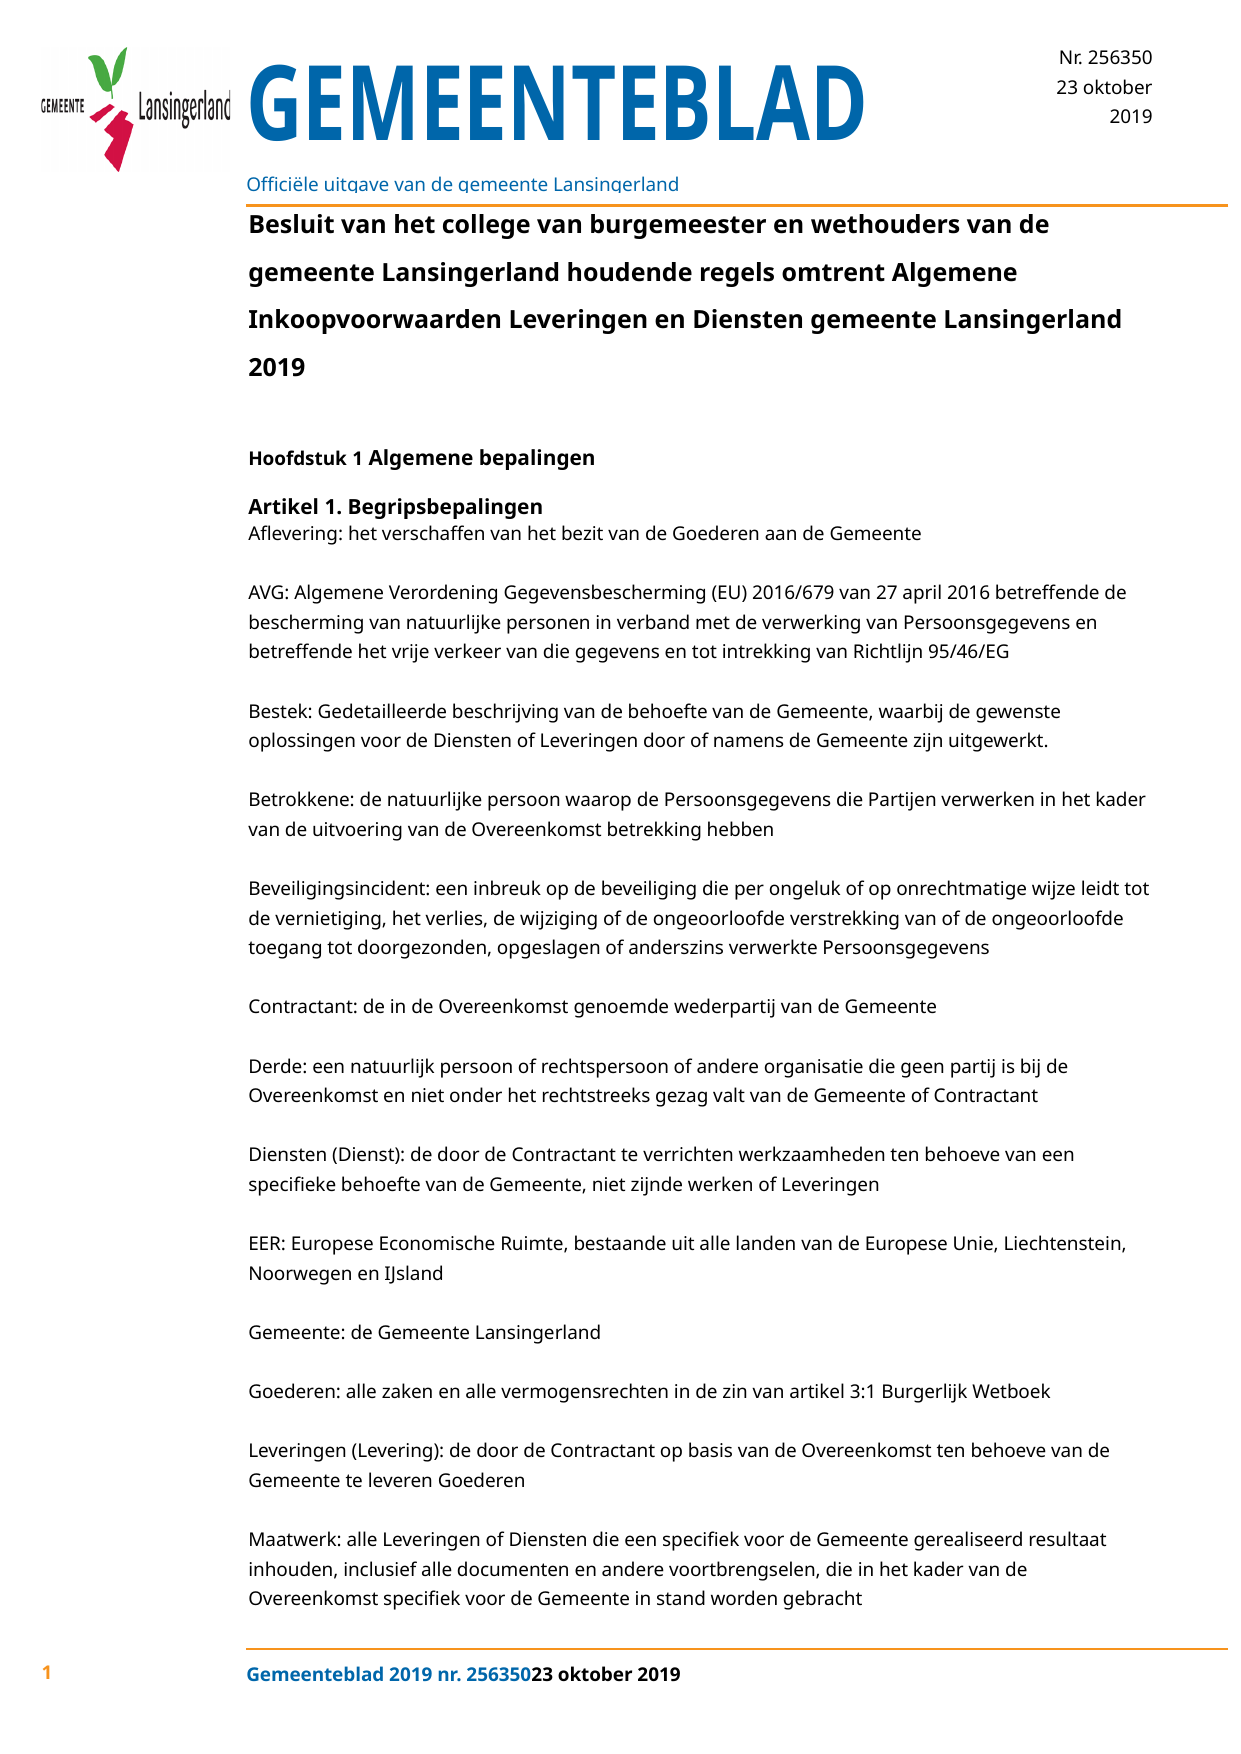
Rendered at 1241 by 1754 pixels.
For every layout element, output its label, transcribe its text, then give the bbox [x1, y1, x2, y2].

text Hoofdstuk 1 Algemene bepalingen [248, 443, 1152, 471]
text Artikel 1. Begripsbepalingen [248, 492, 1152, 520]
text Maatwerk: alle Leveringen of Diensten die een specifiek voor de Gemeente gerealiseerd resultaat inhouden, inclusief alle documenten en andere voortbrengselen, die in het kader van de Overeenkomst specifiek voor de Gemeente in stand worden gebracht [248, 1526, 1152, 1611]
text Aflevering: het verschaffen van het bezit van de Goederen aan de Gemeente [248, 520, 1152, 546]
text Betrokkene: de natuurlijke persoon waarop de Persoonsgegevens die Partijen verwerken in het kader van de uitvoering van de Overeenkomst betrekking hebben [248, 787, 1152, 842]
text Beveiligingsincident: een inbreuk op de beveiliging die per ongeluk of op onrechtmatige wijze leidt tot de vernietiging, het verlies, de wijziging of de ongeoorloofde verstrekking van of de ongeoorloofde toegang tot doorgezonden, opgeslagen of anderszins verwerkte Persoonsgegevens [248, 875, 1152, 960]
picture [41, 47, 231, 172]
text Goederen: alle zaken en alle vermogensrechten in de zin van artikel 3:1 Burgerlijk Wetboek [248, 1378, 1152, 1404]
text Derde: een natuurlijk persoon of rechtspersoon of andere organisatie die geen partij is bij de Overeenkomst en niet onder het rechtstreeks gezag valt van de Gemeente of Contractant [248, 1053, 1152, 1108]
text Leveringen (Levering): de door de Contractant op basis van de Overeenkomst ten behoeve van de Gemeente te leveren Goederen [248, 1437, 1152, 1493]
text Bestek: Gedetailleerde beschrijving van de behoefte van de Gemeente, waarbij de gewenste oplossingen voor de Diensten of Leveringen door of namens de Gemeente zijn uitgewerkt. [248, 698, 1152, 753]
text Besluit van het college van burgemeester en wethouders van de gemeente Lansingerland houdende regels omtrent Algemene Inkoopvoorwaarden Leveringen en Diensten gemeente Lansingerland 2019 [248, 207, 1152, 384]
text Diensten (Dienst): de door de Contractant te verrichten werkzaamheden ten behoeve van een specifieke behoefte van de Gemeente, niet zijnde werken of Leveringen [248, 1142, 1152, 1197]
text AVG: Algemene Verordening Gegevensbescherming (EU) 2016/679 van 27 april 2016 betreffende de bescherming van natuurlijke personen in verband met de verwerking van Persoonsgegevens en betreffende het vrije verkeer van die gegevens en tot intrekking van Richtlijn 95/46/EG [248, 579, 1152, 664]
text Contractant: de in de Overeenkomst genoemde wederpartij van de Gemeente [248, 994, 1152, 1019]
text Gemeente: de Gemeente Lansingerland [248, 1319, 1152, 1345]
text EER: Europese Economische Ruimte, bestaande uit alle landen van de Europese Unie, Liechtenstein, Noorwegen en IJsland [248, 1230, 1152, 1286]
